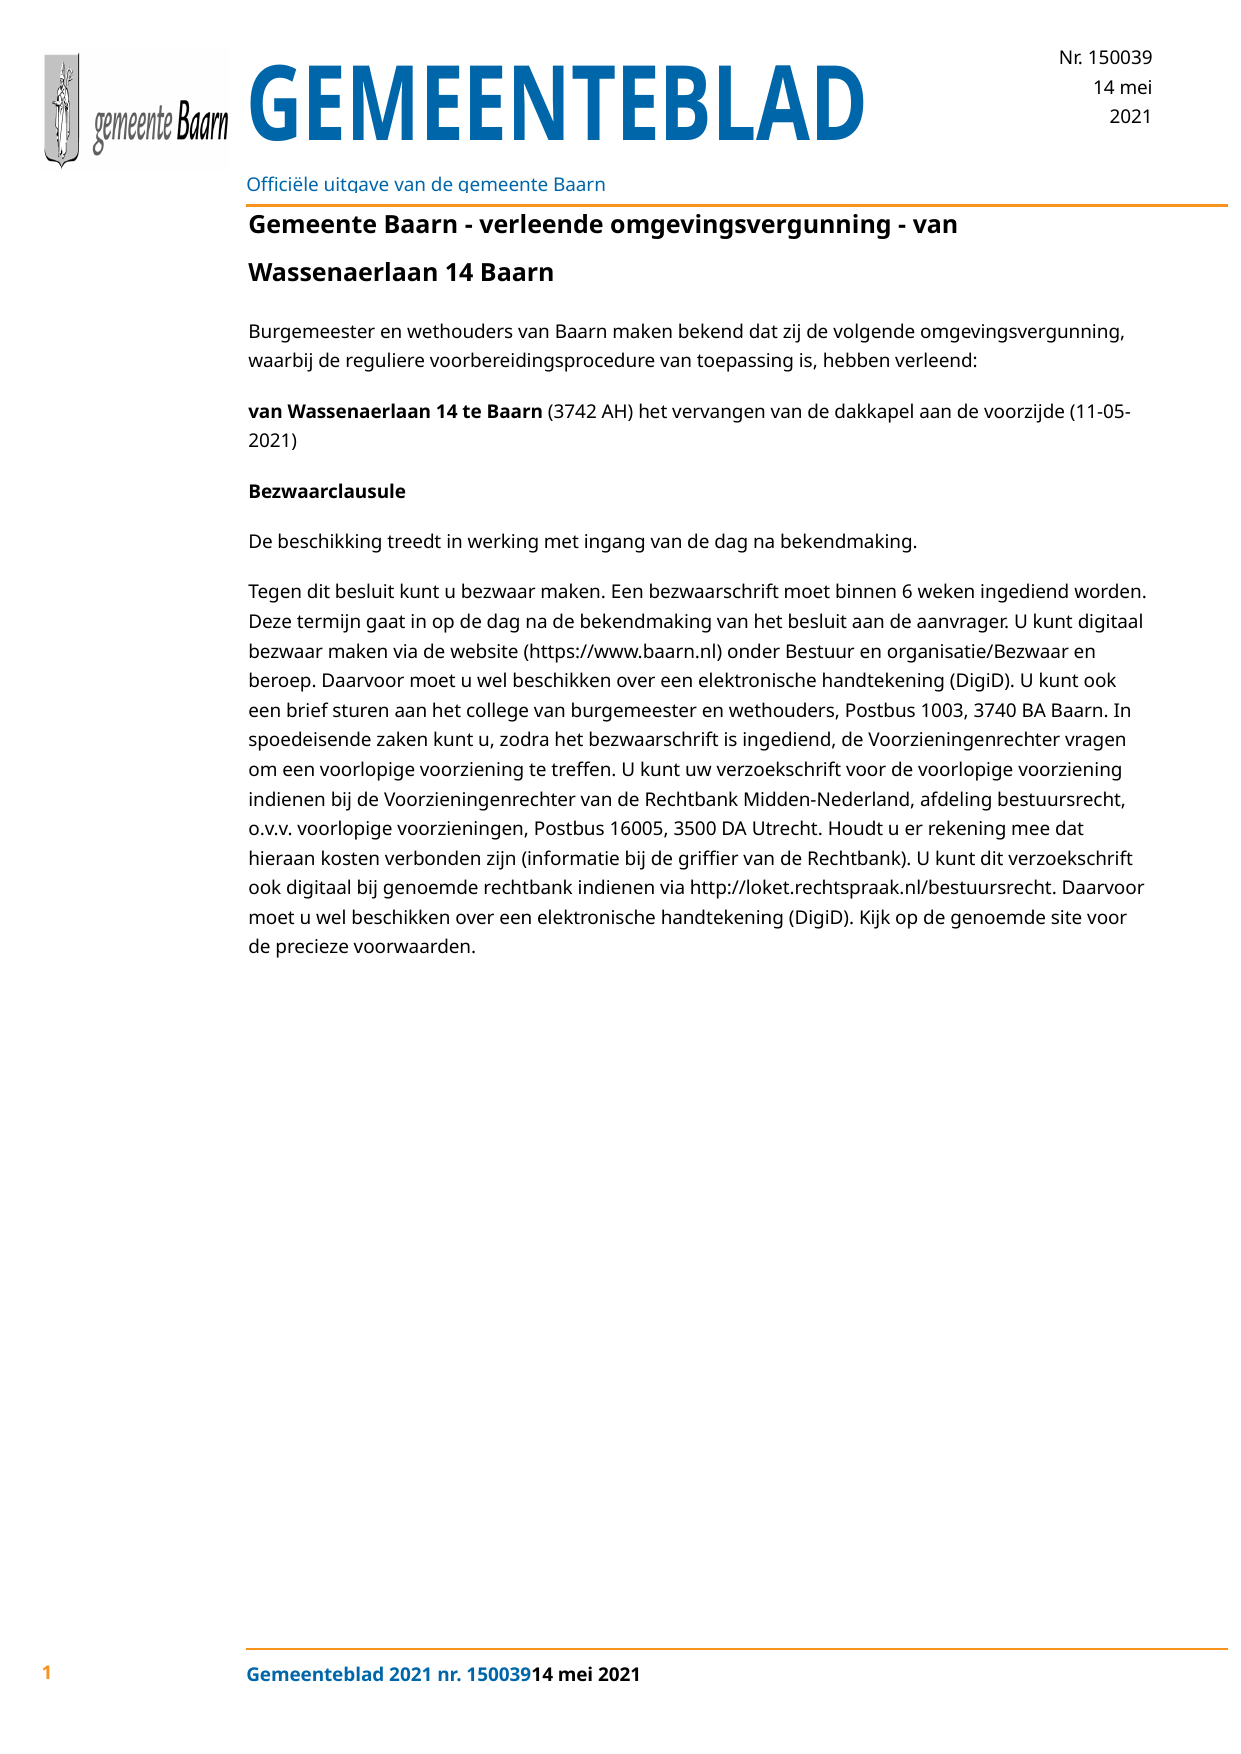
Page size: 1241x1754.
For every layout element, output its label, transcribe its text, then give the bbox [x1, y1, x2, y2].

picture [41, 47, 231, 172]
text De beschikking treedt in werking met ingang van de dag na bekendmaking. [248, 528, 1152, 554]
text Gemeente Baarn - verleende omgevingsvergunning - van Wassenaerlaan 14 Baarn [248, 207, 1152, 288]
text Burgemeester en wethouders van Baarn maken bekend dat zij de volgende omgevingsvergunning, waarbij de reguliere voorbereidingsprocedure van toepassing is, hebben verleend: [248, 318, 1152, 373]
text van Wassenaerlaan 14 te Baarn (3742 AH) het vervangen van de dakkapel aan de voorzijde (11-05-2021) [248, 398, 1152, 453]
text Bezwaarclausule [248, 478, 1152, 504]
text Tegen dit besluit kunt u bezwaar maken. Een bezwaarschrift moet binnen 6 weken ingediend worden. Deze termijn gaat in op de dag na de bekendmaking van het besluit aan de aanvrager. U kunt digitaal bezwaar maken via de website (https://www.baarn.nl) onder Bestuur en organisatie/Bezwaar en beroep. Daarvoor moet u wel beschikken over een elektronische handtekening (DigiD). U kunt ook een brief sturen aan het college van burgemeester en wethouders, Postbus 1003, 3740 BA Baarn. In spoedeisende zaken kunt u, zodra het bezwaarschrift is ingediend, de Voorzieningenrechter vragen om een voorlopige voorziening te treffen. U kunt uw verzoekschrift voor de voorlopige voorziening indienen bij de Voorzieningenrechter van de Rechtbank Midden-Nederland, afdeling bestuursrecht, o.v.v. voorlopige voorzieningen, Postbus 16005, 3500 DA Utrecht. Houdt u er rekening mee dat hieraan kosten verbonden zijn (informatie bij de griffier van de Rechtbank). U kunt dit verzoekschrift ook digitaal bij genoemde rechtbank indienen via http://loket.rechtspraak.nl/bestuursrecht. Daarvoor moet u wel beschikken over een elektronische handtekening (DigiD). Kijk op de genoemde site voor de precieze voorwaarden. [248, 579, 1152, 959]
